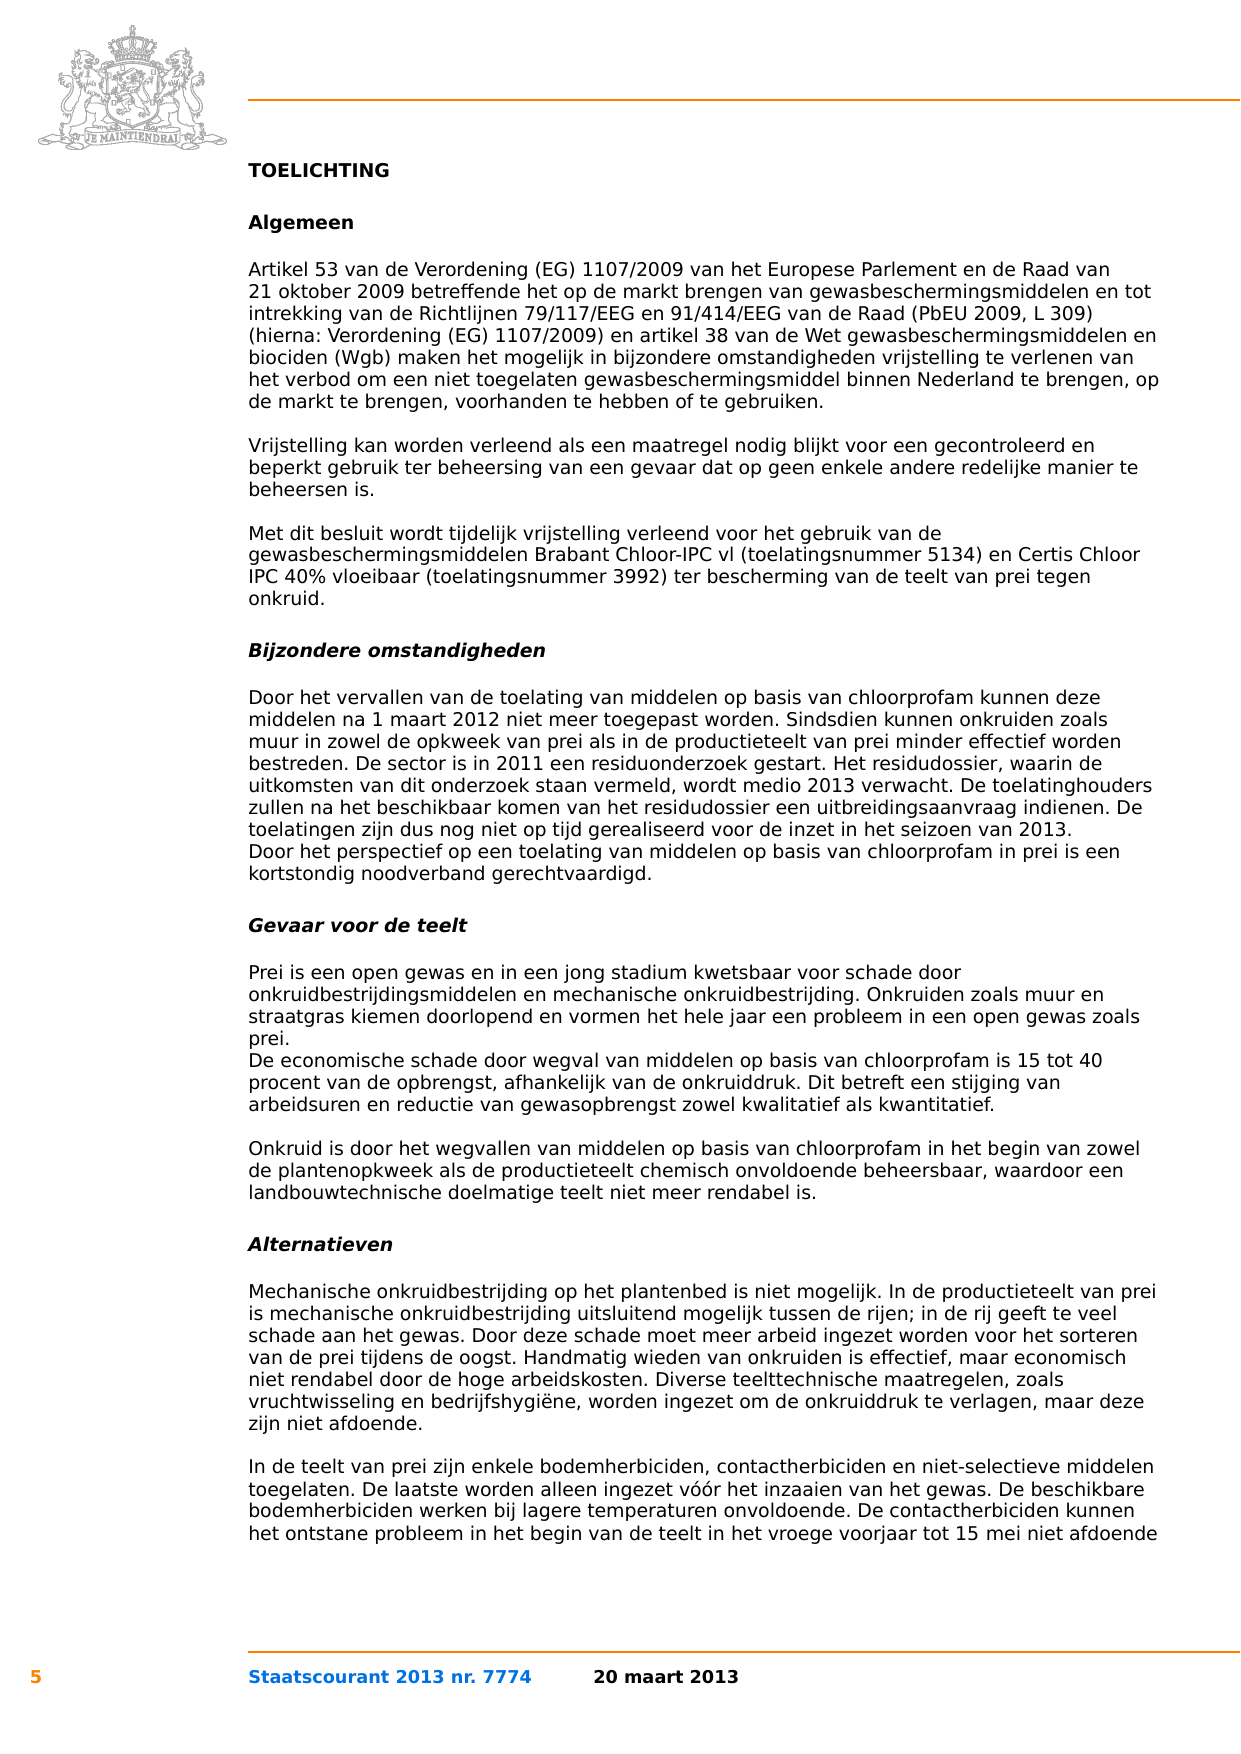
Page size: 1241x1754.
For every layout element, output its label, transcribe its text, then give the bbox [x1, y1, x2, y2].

subtitle TOELICHTING [248, 160, 1163, 182]
text Door het vervallen van de toelating van middelen op basis van chloorprofam kunnen deze middelen na 1 maart 2012 niet meer toegepast worden. Sindsdien kunnen onkruiden zoals muur in zowel de opkweek van prei als in de productieteelt van prei minder effectief worden bestreden. De sector is in 2011 een residuonderzoek gestart. Het residudossier, waarin de uitkomsten van dit onderzoek staan vermeld, wordt medio 2013 verwacht. De toelatinghouders zullen na het beschikbaar komen van het residudossier een uitbreidingsaanvraag indienen. De toelatingen zijn dus nog niet op tijd gerealiseerd voor de inzet in het seizoen van 2013. [248, 687, 1163, 841]
text Artikel 53 van de Verordening (EG) 1107/2009 van het Europese Parlement en de Raad van 21 oktober 2009 betreffende het op de markt brengen van gewasbeschermingsmiddelen en tot intrekking van de Richtlijnen 79/117/EEG en 91/414/EEG van de Raad (PbEU 2009, L 309) (hierna: Verordening (EG) 1107/2009) en artikel 38 van de Wet gewasbeschermingsmiddelen en biociden (Wgb) maken het mogelijk in bijzondere omstandigheden vrijstelling te verlenen van het verbod om een niet toegelaten gewasbeschermingsmiddel binnen Nederland te brengen, op de markt te brengen, voorhanden te hebben of te gebruiken. [248, 259, 1163, 413]
text De economische schade door wegval van middelen op basis van chloorprofam is 15 tot 40 procent van de opbrengst, afhankelijk van de onkruiddruk. Dit betreft een stijging van arbeidsuren en reductie van gewasopbrengst zowel kwalitatief als kwantitatief. [248, 1050, 1163, 1116]
text Met dit besluit wordt tijdelijk vrijstelling verleend voor het gebruik van de gewasbeschermingsmiddelen Brabant Chloor-IPC vl (toelatingsnummer 5134) en Certis Chloor IPC 40% vloeibaar (toelatingsnummer 3992) ter bescherming van de teelt van prei tegen onkruid. [248, 522, 1163, 610]
picture [38, 25, 227, 150]
subtitle Bijzondere omstandigheden [248, 640, 1163, 662]
text Onkruid is door het wegvallen van middelen op basis van chloorprofam in het begin van zowel de plantenopkweek als de productieteelt chemisch onvoldoende beheersbaar, waardoor een landbouwtechnische doelmatige teelt niet meer rendabel is. [248, 1138, 1163, 1204]
text Mechanische onkruidbestrijding op het plantenbed is niet mogelijk. In de productieteelt van prei is mechanische onkruidbestrijding uitsluitend mogelijk tussen de rijen; in de rij geeft te veel schade aan het gewas. Door deze schade moet meer arbeid ingezet worden voor het sorteren van de prei tijdens de oogst. Handmatig wieden van onkruiden is effectief, maar economisch niet rendabel door de hoge arbeidskosten. Diverse teelttechnische maatregelen, zoals vruchtwisseling en bedrijfshygiëne, worden ingezet om de onkruiddruk te verlagen, maar deze zijn niet afdoende. [248, 1281, 1163, 1434]
subtitle Alternatieven [248, 1234, 1163, 1256]
text Vrijstelling kan worden verleend als een maatregel nodig blijkt voor een gecontroleerd en beperkt gebruik ter beheersing van een gevaar dat op geen enkele andere redelijke manier te beheersen is. [248, 434, 1163, 501]
text Prei is een open gewas en in een jong stadium kwetsbaar voor schade door onkruidbestrijdingsmiddelen en mechanische onkruidbestrijding. Onkruiden zoals muur en straatgras kiemen doorlopend en vormen het hele jaar een probleem in een open gewas zoals prei. [248, 962, 1163, 1050]
text In de teelt van prei zijn enkele bodemherbiciden, contactherbiciden en niet-selectieve middelen toegelaten. De laatste worden alleen ingezet vóór het inzaaien van het gewas. De beschikbare bodemherbiciden werken bij lagere temperaturen onvoldoende. De contactherbiciden kunnen het ontstane probleem in het begin van de teelt in het vroege voorjaar tot 15 mei niet afdoende [248, 1456, 1163, 1544]
text Door het perspectief op een toelating van middelen op basis van chloorprofam in prei is een kortstondig noodverband gerechtvaardigd. [248, 841, 1163, 885]
subtitle Gevaar voor de teelt [248, 915, 1163, 937]
subtitle Algemeen [248, 212, 1163, 234]
